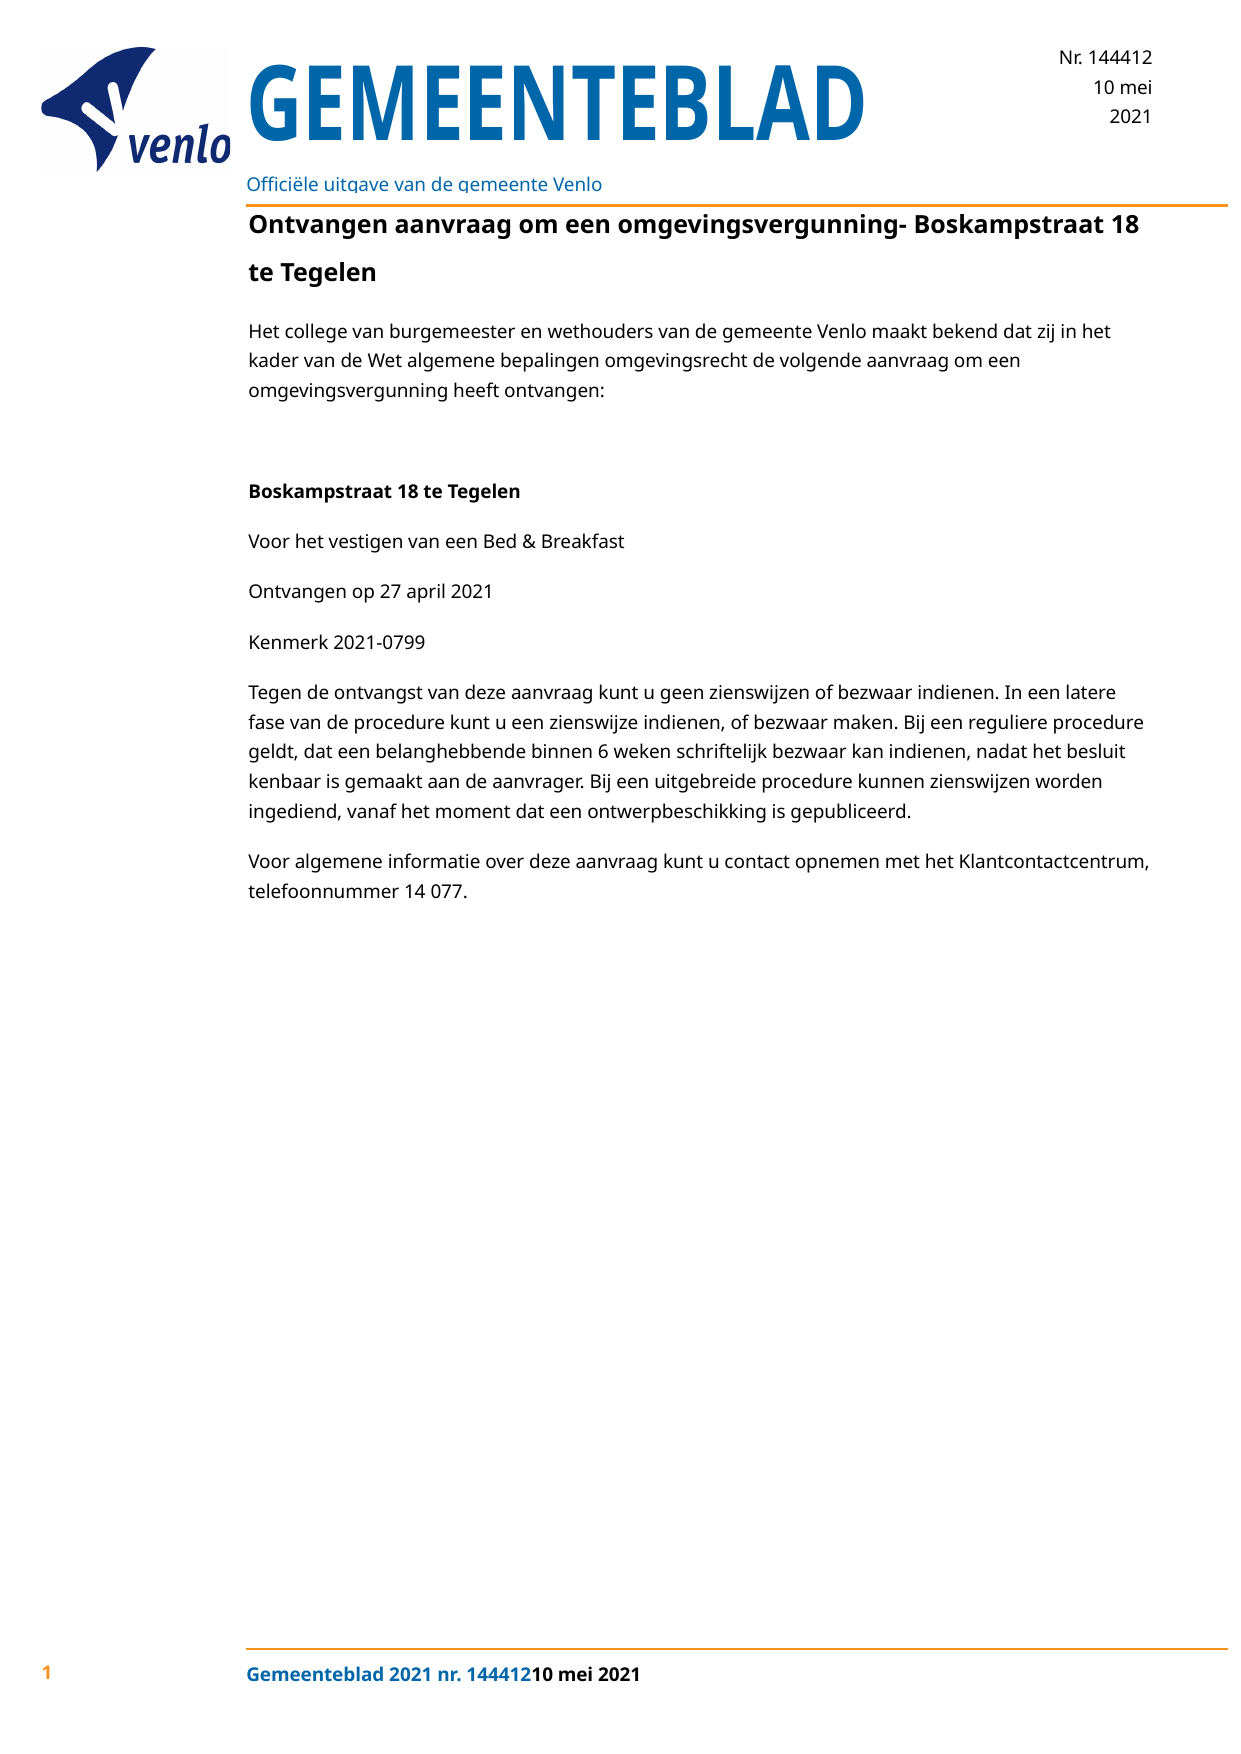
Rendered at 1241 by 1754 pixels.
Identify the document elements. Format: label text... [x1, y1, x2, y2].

text Voor het vestigen van een Bed & Breakfast [248, 528, 1152, 554]
picture [41, 47, 231, 172]
text Ontvangen op 27 april 2021 [248, 579, 1152, 604]
text Voor algemene informatie over deze aanvraag kunt u contact opnemen met het Klantcontactcentrum, telefoonnummer 14 077. [248, 848, 1152, 904]
text Kenmerk 2021-0799 [248, 629, 1152, 655]
text Boskampstraat 18 te Tegelen [248, 478, 1152, 504]
text Ontvangen aanvraag om een omgevingsvergunning- Boskampstraat 18 te Tegelen [248, 207, 1152, 288]
text Het college van burgemeester en wethouders van de gemeente Venlo maakt bekend dat zij in het kader van de Wet algemene bepalingen omgevingsrecht de volgende aanvraag om een omgevingsvergunning heeft ontvangen: [248, 318, 1152, 403]
text Tegen de ontvangst van deze aanvraag kunt u geen zienswijzen of bezwaar indienen. In een latere fase van de procedure kunt u een zienswijze indienen, of bezwaar maken. Bij een reguliere procedure geldt, dat een belanghebbende binnen 6 weken schriftelijk bezwaar kan indienen, nadat het besluit kenbaar is gemaakt aan de aanvrager. Bij een uitgebreide procedure kunnen zienswijzen worden ingediend, vanaf het moment dat een ontwerpbeschikking is gepubliceerd. [248, 679, 1152, 824]
